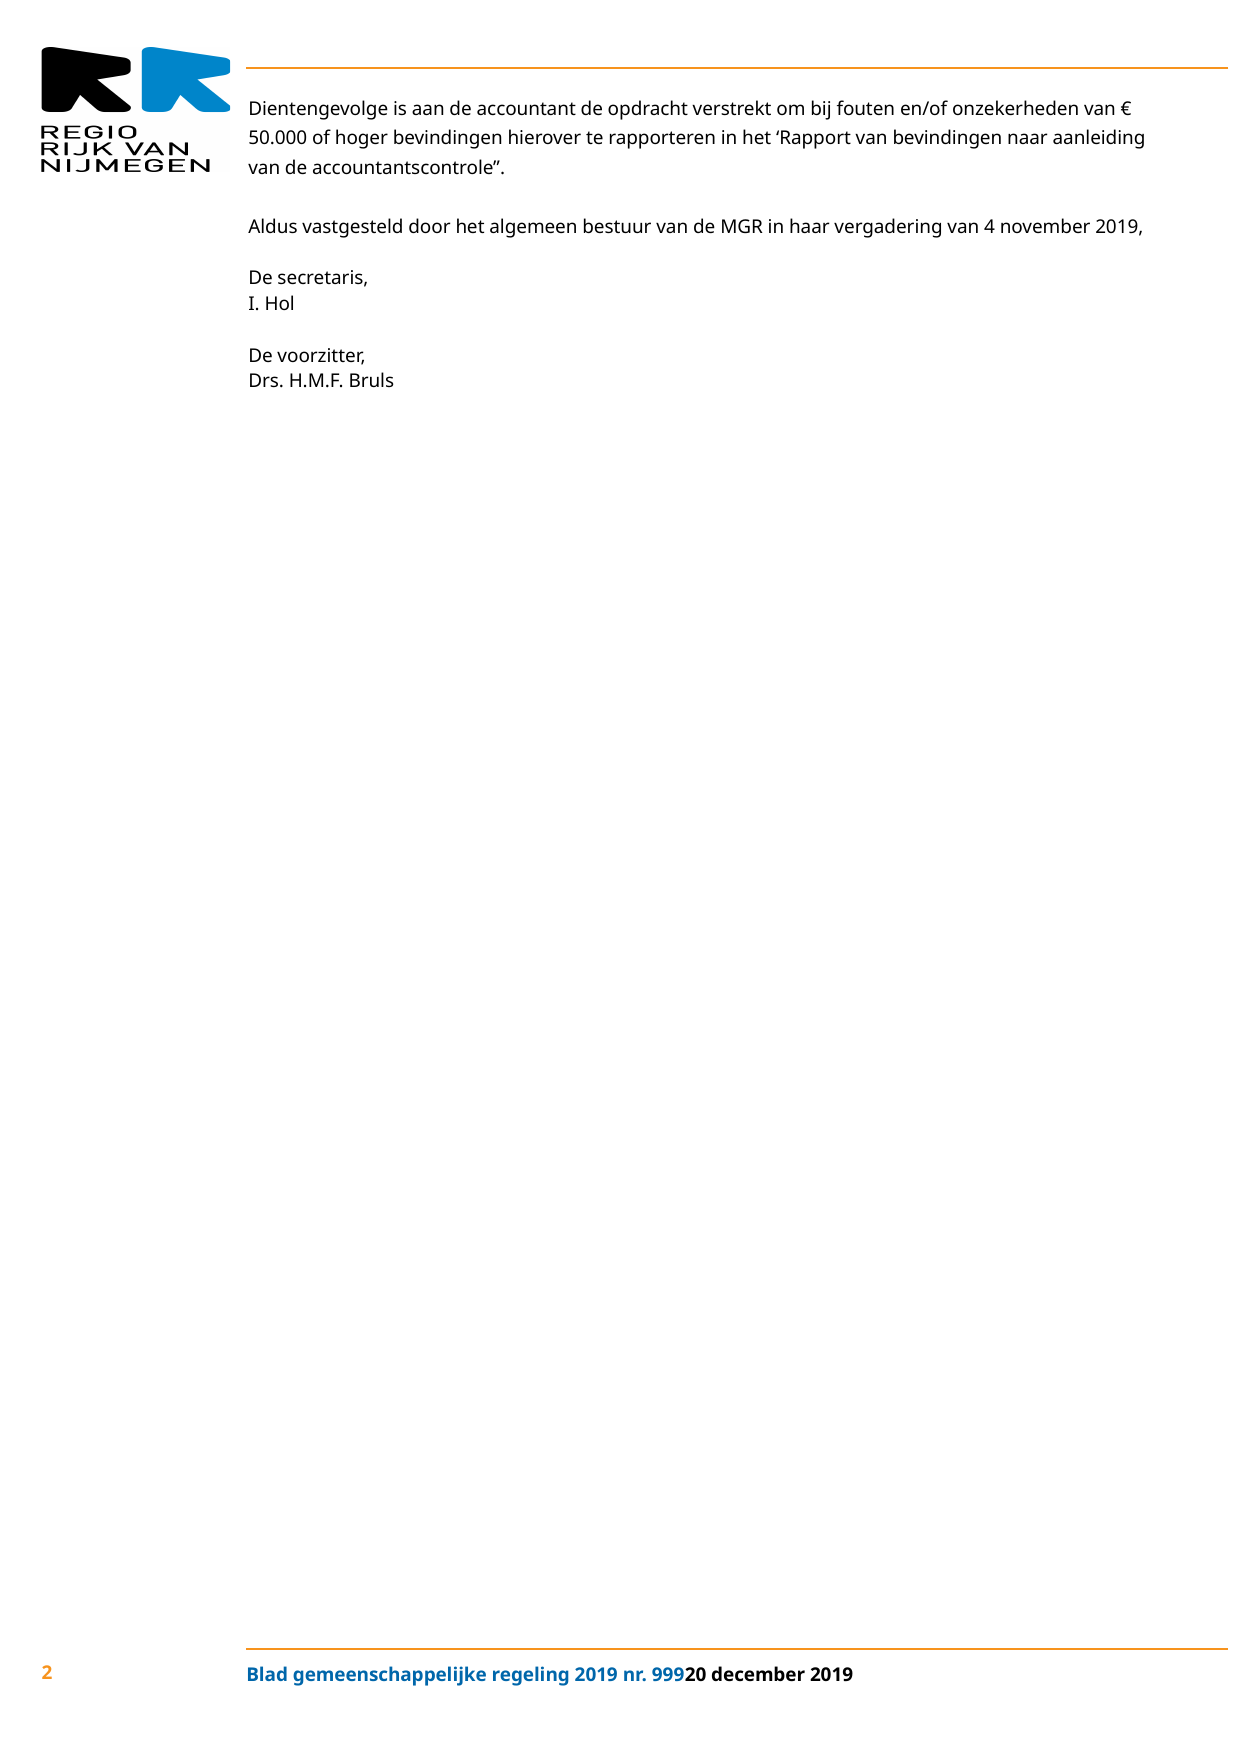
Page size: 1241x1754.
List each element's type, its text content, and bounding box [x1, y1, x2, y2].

text I. Hol [248, 290, 1152, 316]
picture [200, 73, 231, 105]
picture [41, 47, 231, 172]
text Drs. H.M.F. Bruls [248, 367, 1152, 393]
text De voorzitter, [248, 342, 1152, 367]
picture [161, 47, 231, 59]
text Aldus vastgesteld door het algemeen bestuur van de MGR in haar vergadering van 4 november 2019, [248, 213, 1152, 239]
text Dientengevolge is aan de accountant de opdracht verstrekt om bij fouten en/of onzekerheden van € 50.000 of hoger bevindingen hierover te rapporteren in het ‘Rapport van bevindingen naar aanleiding van de accountantscontrole”. [248, 95, 1152, 180]
text De secretaris, [248, 264, 1152, 290]
